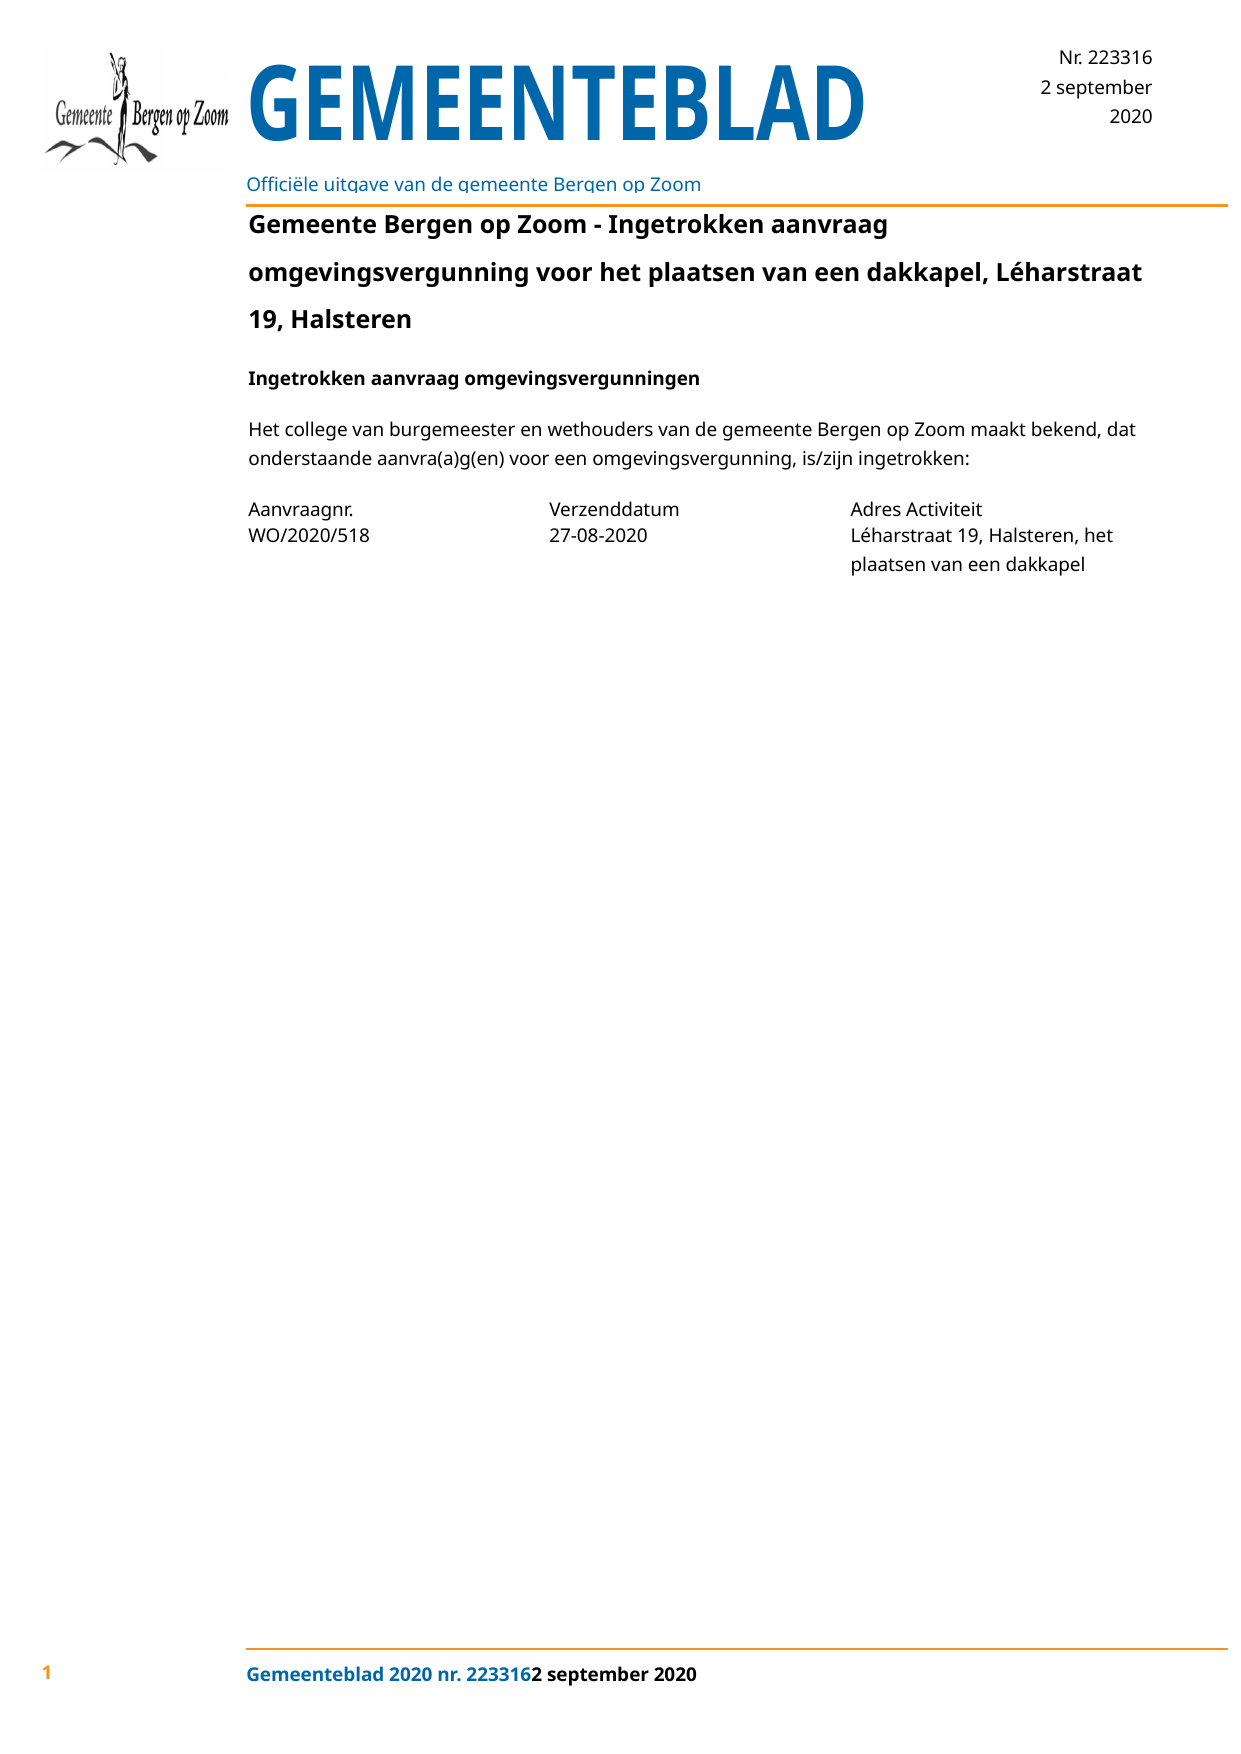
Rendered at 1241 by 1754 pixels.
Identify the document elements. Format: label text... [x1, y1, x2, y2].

text Het college van burgemeester en wethouders van de gemeente Bergen op Zoom maakt bekend, dat onderstaande aanvra(a)g(en) voor een omgevingsvergunning, is/zijn ingetrokken: [248, 416, 1152, 471]
table_cell Léharstraat 19, Halsteren, het plaatsen van een dakkapel [850, 522, 1152, 577]
table_header Aanvraagnr. [248, 496, 549, 522]
table_cell 27-08-2020 [549, 522, 850, 577]
table_header Verzenddatum [549, 496, 850, 522]
picture [41, 47, 231, 172]
text Ingetrokken aanvraag omgevingsvergunningen [248, 366, 1152, 391]
table_cell WO/2020/518 [248, 522, 549, 577]
text Gemeente Bergen op Zoom - Ingetrokken aanvraag omgevingsvergunning voor het plaatsen van een dakkapel, Léharstraat 19, Halsteren [248, 207, 1152, 336]
table_header Adres Activiteit [850, 496, 1152, 522]
